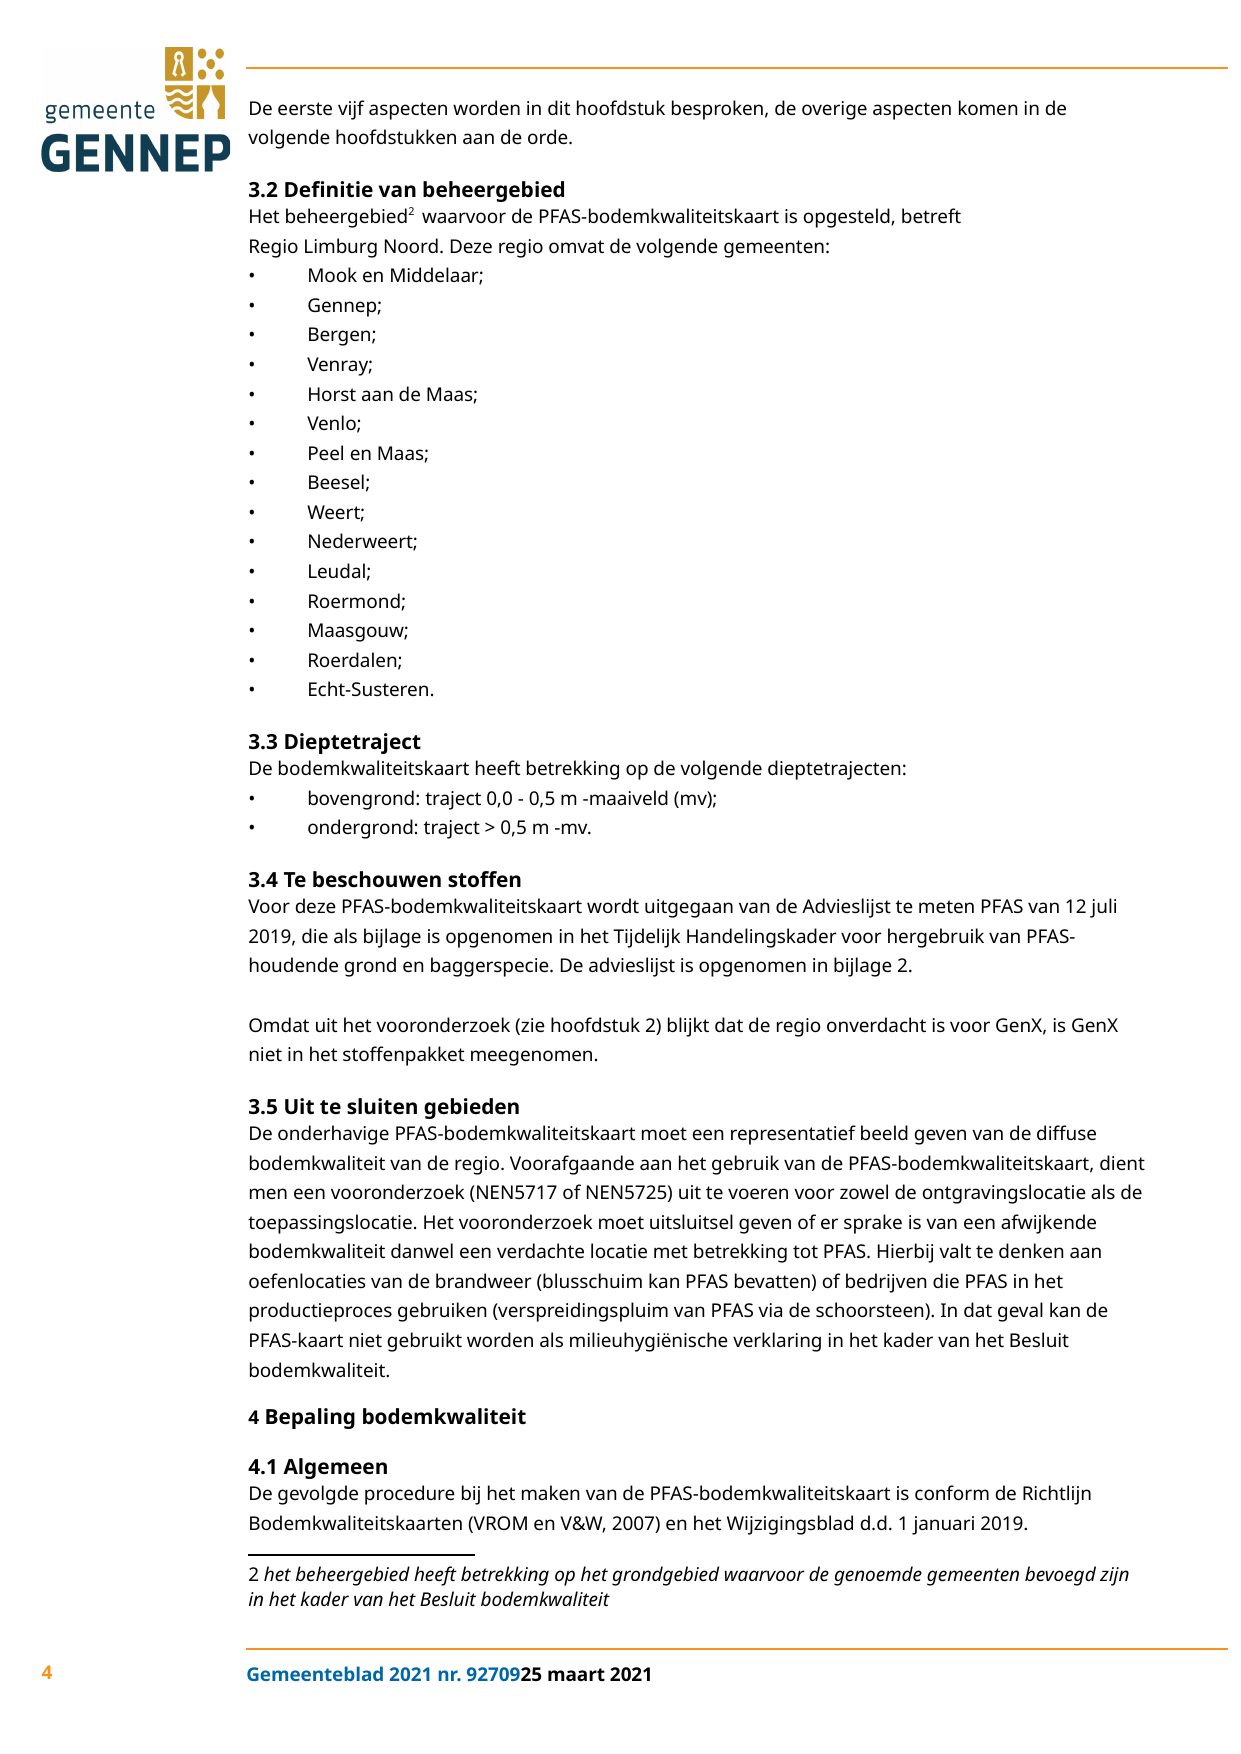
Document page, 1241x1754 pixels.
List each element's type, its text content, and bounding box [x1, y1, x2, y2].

text Het beheergebied waarvoor de PFAS-bodemkwaliteitskaart is opgesteld, betreft [248, 203, 1152, 229]
text 3.3 Dieptetraject [248, 727, 1152, 755]
text het beheergebied heeft betrekking op het grondgebied waarvoor de genoemde gemeenten bevoegd zijn in het kader van het Besluit bodemkwaliteit [248, 1561, 1152, 1612]
list Beesel; [248, 469, 1152, 495]
list Roerdalen; [248, 647, 1152, 673]
text Regio Limburg Noord. Deze regio omvat de volgende gemeenten: [248, 233, 1152, 258]
text 3.4 Te beschouwen stoffen [248, 865, 1152, 893]
text De onderhavige PFAS-bodemkwaliteitskaart moet een representatief beeld geven van de diffuse bodemkwaliteit van de regio. Voorafgaande aan het gebruik van de PFAS-bodemkwaliteitskaart, dient men een vooronderzoek (NEN5717 of NEN5725) uit te voeren voor zowel de ontgravingslocatie als de toepassingslocatie. Het vooronderzoek moet uitsluitsel geven of er sprake is van een afwijkende bodemkwaliteit danwel een verdachte locatie met betrekking tot PFAS. Hierbij valt te denken aan oefenlocaties van de brandweer (blusschuim kan PFAS bevatten) of bedrijven die PFAS in het productieproces gebruiken (verspreidingspluim van PFAS via de schoorsteen). In dat geval kan de PFAS-kaart niet gebruikt worden als milieuhygiënische verklaring in het kader van het Besluit bodemkwaliteit. [248, 1120, 1152, 1383]
list Bergen; [248, 322, 1152, 347]
list Weert; [248, 499, 1152, 525]
list Horst aan de Maas; [248, 381, 1152, 406]
picture [41, 47, 231, 172]
list Nederweert; [248, 529, 1152, 554]
list Peel en Maas; [248, 440, 1152, 466]
text 3.5 Uit te sluiten gebieden [248, 1092, 1152, 1120]
text 3.2 Definitie van beheergebied [248, 175, 1152, 203]
list Mook en Middelaar; [248, 262, 1152, 288]
list bovengrond: traject 0,0 - 0,5 m -maaiveld (mv); [248, 785, 1152, 811]
text De bodemkwaliteitskaart heeft betrekking op de volgende dieptetrajecten: [248, 755, 1152, 781]
text De gevolgde procedure bij het maken van de PFAS-bodemkwaliteitskaart is conform de Richtlijn Bodemkwaliteitskaarten (VROM en V&W, 2007) en het Wijzigingsblad d.d. 1 januari 2019. [248, 1480, 1152, 1536]
list ondergrond: traject > 0,5 m -mv. [248, 814, 1152, 840]
list Venlo; [248, 410, 1152, 436]
text Voor deze PFAS-bodemkwaliteitskaart wordt uitgegaan van de Advieslijst te meten PFAS van 12 juli 2019, die als bijlage is opgenomen in het Tijdelijk Handelingskader voor hergebruik van PFAS-houdende grond en baggerspecie. De advieslijst is opgenomen in bijlage 2. [248, 893, 1152, 978]
list Echt-Susteren. [248, 677, 1152, 702]
list Venray; [248, 351, 1152, 377]
text 4 Bepaling bodemkwaliteit [248, 1402, 1152, 1431]
list Leudal; [248, 558, 1152, 584]
text Omdat uit het vooronderzoek (zie hoofdstuk 2) blijkt dat de regio onverdacht is voor GenX, is GenX niet in het stoffenpakket meegenomen. [248, 1012, 1152, 1067]
list Maasgouw; [248, 617, 1152, 643]
text De eerste vijf aspecten worden in dit hoofdstuk besproken, de overige aspecten komen in de volgende hoofdstukken aan de orde. [248, 95, 1152, 150]
list Gennep; [248, 292, 1152, 318]
text 4.1 Algemeen [248, 1452, 1152, 1480]
list Roermond; [248, 588, 1152, 613]
